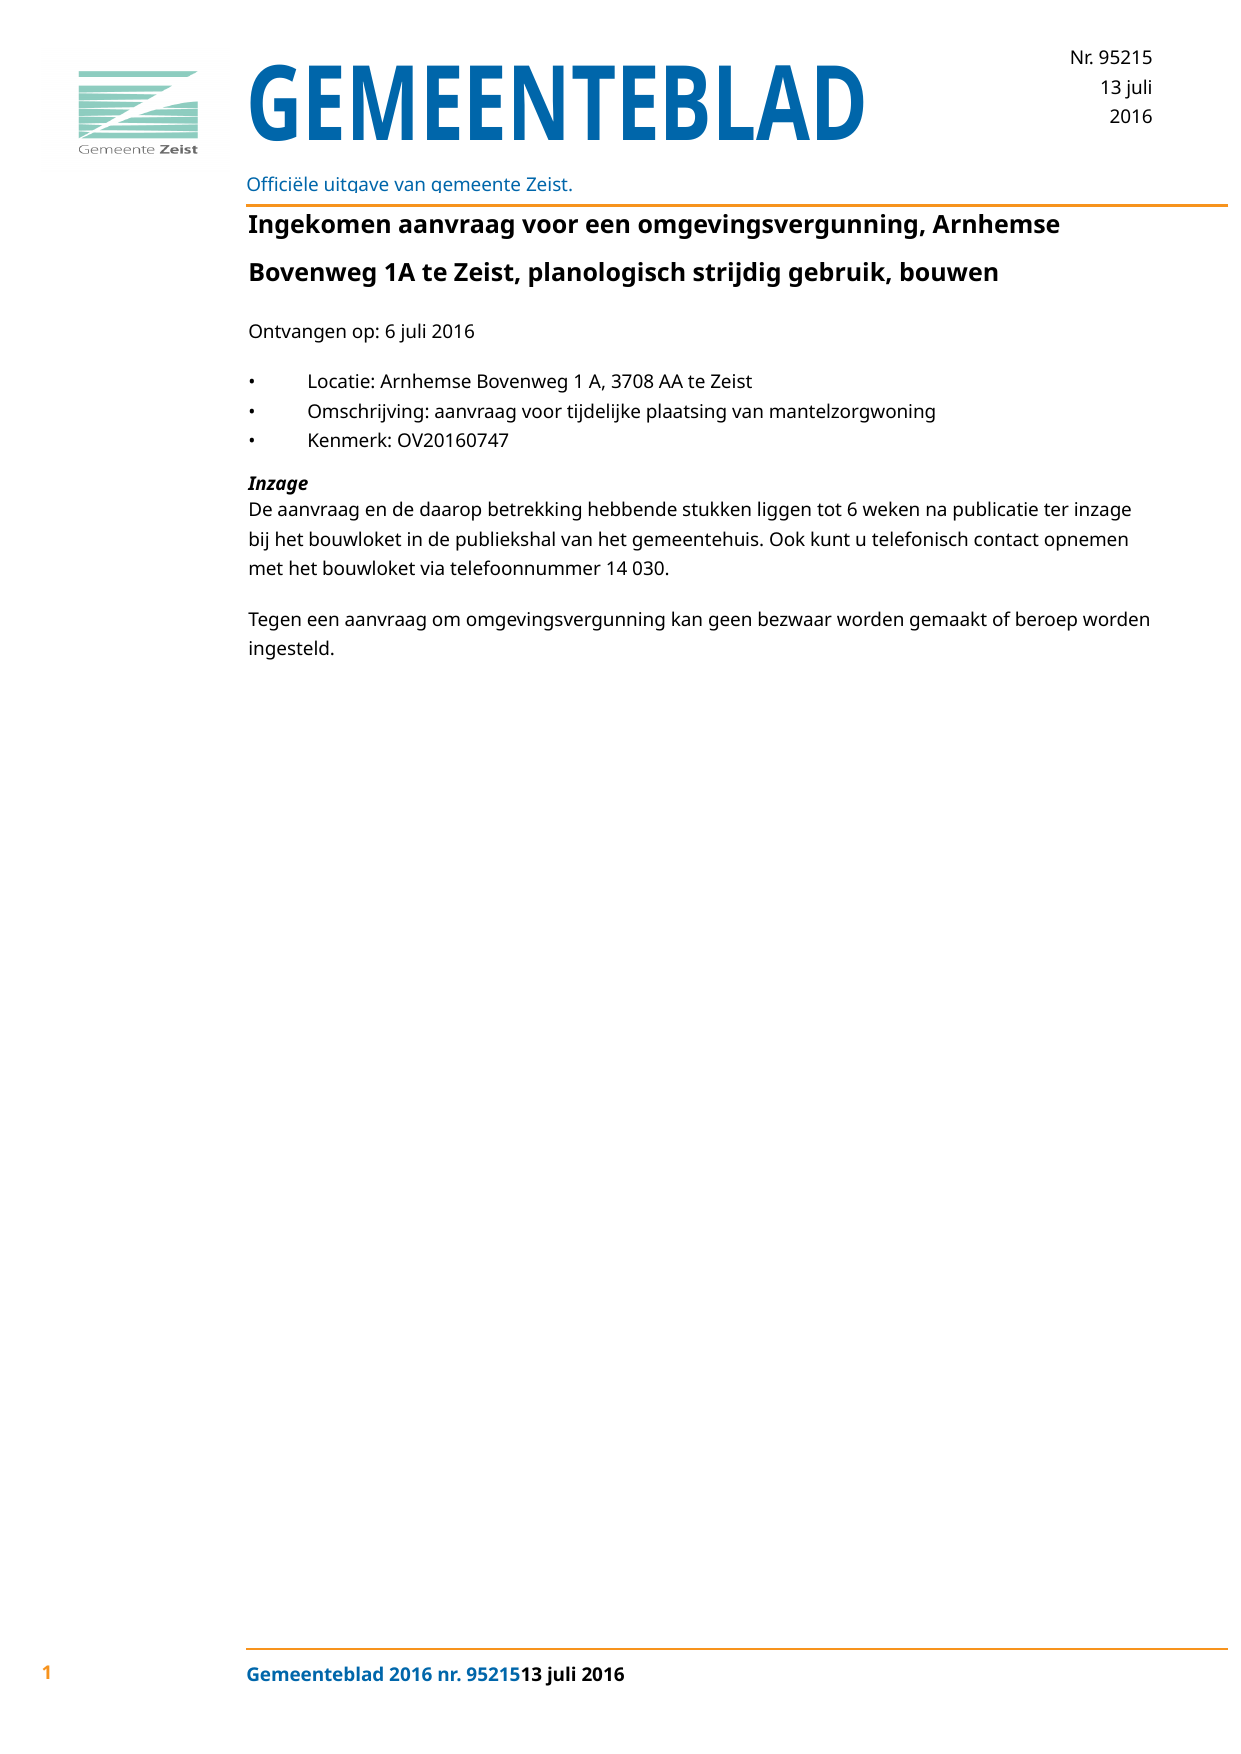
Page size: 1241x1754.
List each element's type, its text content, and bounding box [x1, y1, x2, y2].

text De aanvraag en de daarop betrekking hebbende stukken liggen tot 6 weken na publicatie ter inzage bij het bouwloket in de publiekshal van het gemeentehuis. Ook kunt u telefonisch contact opnemen met het bouwloket via telefoonnummer 14 030. [248, 496, 1152, 581]
list Omschrijving: aanvraag voor tijdelijke plaatsing van mantelzorgwoning [248, 398, 1152, 424]
list Locatie: Arnhemse Bovenweg 1 A, 3708 AA te Zeist [248, 368, 1152, 394]
text Ontvangen op: 6 juli 2016 [248, 318, 1152, 344]
text Ingekomen aanvraag voor een omgevingsvergunning, Arnhemse Bovenweg 1A te Zeist, planologisch strijdig gebruik, bouwen [248, 207, 1152, 288]
text Tegen een aanvraag om omgevingsvergunning kan geen bezwaar worden gemaakt of beroep worden ingesteld. [248, 606, 1152, 661]
list Kenmerk: OV20160747 [248, 427, 1152, 453]
text Inzage [248, 471, 1152, 496]
picture [41, 47, 231, 172]
